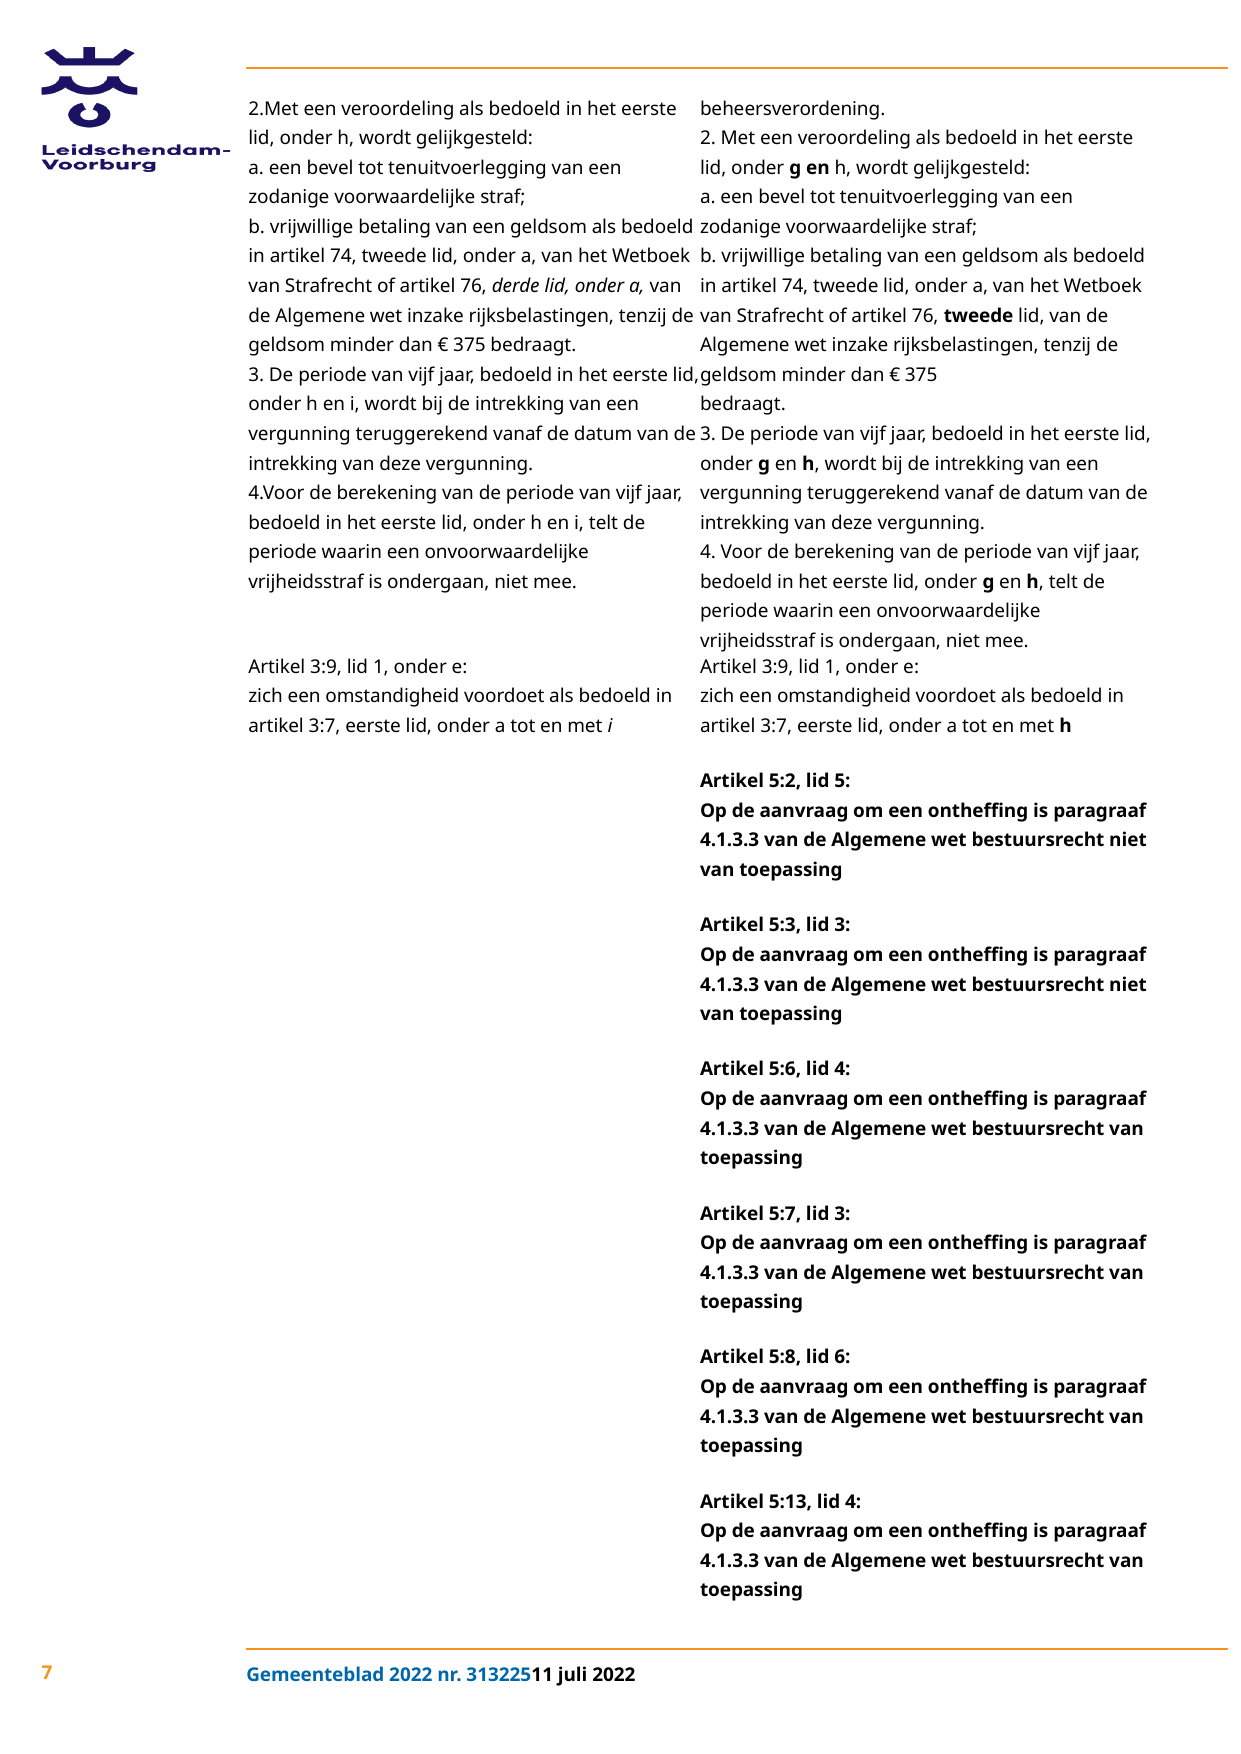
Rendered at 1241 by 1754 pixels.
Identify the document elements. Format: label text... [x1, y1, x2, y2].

table_cell [248, 1488, 700, 1602]
table_cell Artikel 3:9, lid 1, onder e: zich een omstandigheid voordoet als bedoeld in artikel 3:7, eerste lid, onder a tot en met i [248, 653, 700, 767]
table_cell Artikel 3:9, lid 1, onder e: zich een omstandigheid voordoet als bedoeld in artikel 3:7, eerste lid, onder a tot en met h [700, 653, 1152, 767]
table_cell Artikel 5:6, lid 4: Op de aanvraag om een ontheffing is paragraaf 4.1.3.3 van de Algemene wet bestuursrecht van toepassing [700, 1056, 1152, 1200]
table_cell Artikel 5:2, lid 5: Op de aanvraag om een ontheffing is paragraaf 4.1.3.3 van de Algemene wet bestuursrecht niet van toepassing [700, 768, 1152, 912]
table_cell beheersverordening. 2. Met een veroordeling als bedoeld in het eerste lid, onder g en h, wordt gelijkgesteld: a. een bevel tot tenuitvoerlegging van een zodanige voorwaardelijke straf; b. vrijwillige betaling van een geldsom als bedoeld in artikel 74, tweede lid, onder a, van het Wetboek van Strafrecht of artikel 76, tweede lid, van de Algemene wet inzake rijksbelastingen, tenzij de geldsom minder dan € 375 bedraagt. 3. De periode van vijf jaar, bedoeld in het eerste lid, onder g en h, wordt bij de intrekking van een vergunning teruggerekend vanaf de datum van de intrekking van deze vergunning. 4. Voor de berekening van de periode van vijf jaar, bedoeld in het eerste lid, onder g en h, telt de periode waarin een onvoorwaardelijke vrijheidsstraf is ondergaan, niet mee. [700, 95, 1152, 653]
table_cell Artikel 5:7, lid 3: Op de aanvraag om een ontheffing is paragraaf 4.1.3.3 van de Algemene wet bestuursrecht van toepassing [700, 1200, 1152, 1344]
table_cell Artikel 5:13, lid 4: Op de aanvraag om een ontheffing is paragraaf 4.1.3.3 van de Algemene wet bestuursrecht van toepassing [700, 1488, 1152, 1602]
table_cell [248, 1056, 700, 1200]
table_cell [248, 1200, 700, 1344]
table_cell 2.Met een veroordeling als bedoeld in het eerste lid, onder h, wordt gelijkgesteld: a. een bevel tot tenuitvoerlegging van een zodanige voorwaardelijke straf; b. vrijwillige betaling van een geldsom als bedoeld in artikel 74, tweede lid, onder a, van het Wetboek van Strafrecht of artikel 76, derde lid, onder a, van de Algemene wet inzake rijksbelastingen, tenzij de geldsom minder dan € 375 bedraagt. 3. De periode van vijf jaar, bedoeld in het eerste lid, onder h en i, wordt bij de intrekking van een vergunning teruggerekend vanaf de datum van de intrekking van deze vergunning. 4.Voor de berekening van de periode van vijf jaar, bedoeld in het eerste lid, onder h en i, telt de periode waarin een onvoorwaardelijke vrijheidsstraf is ondergaan, niet mee. [248, 95, 700, 653]
table_cell [248, 768, 700, 912]
table_cell [248, 912, 700, 1056]
table_cell Artikel 5:3, lid 3: Op de aanvraag om een ontheffing is paragraaf 4.1.3.3 van de Algemene wet bestuursrecht niet van toepassing [700, 912, 1152, 1056]
table_cell [248, 1344, 700, 1488]
picture [41, 47, 231, 172]
table_cell Artikel 5:8, lid 6: Op de aanvraag om een ontheffing is paragraaf 4.1.3.3 van de Algemene wet bestuursrecht van toepassing [700, 1344, 1152, 1488]
